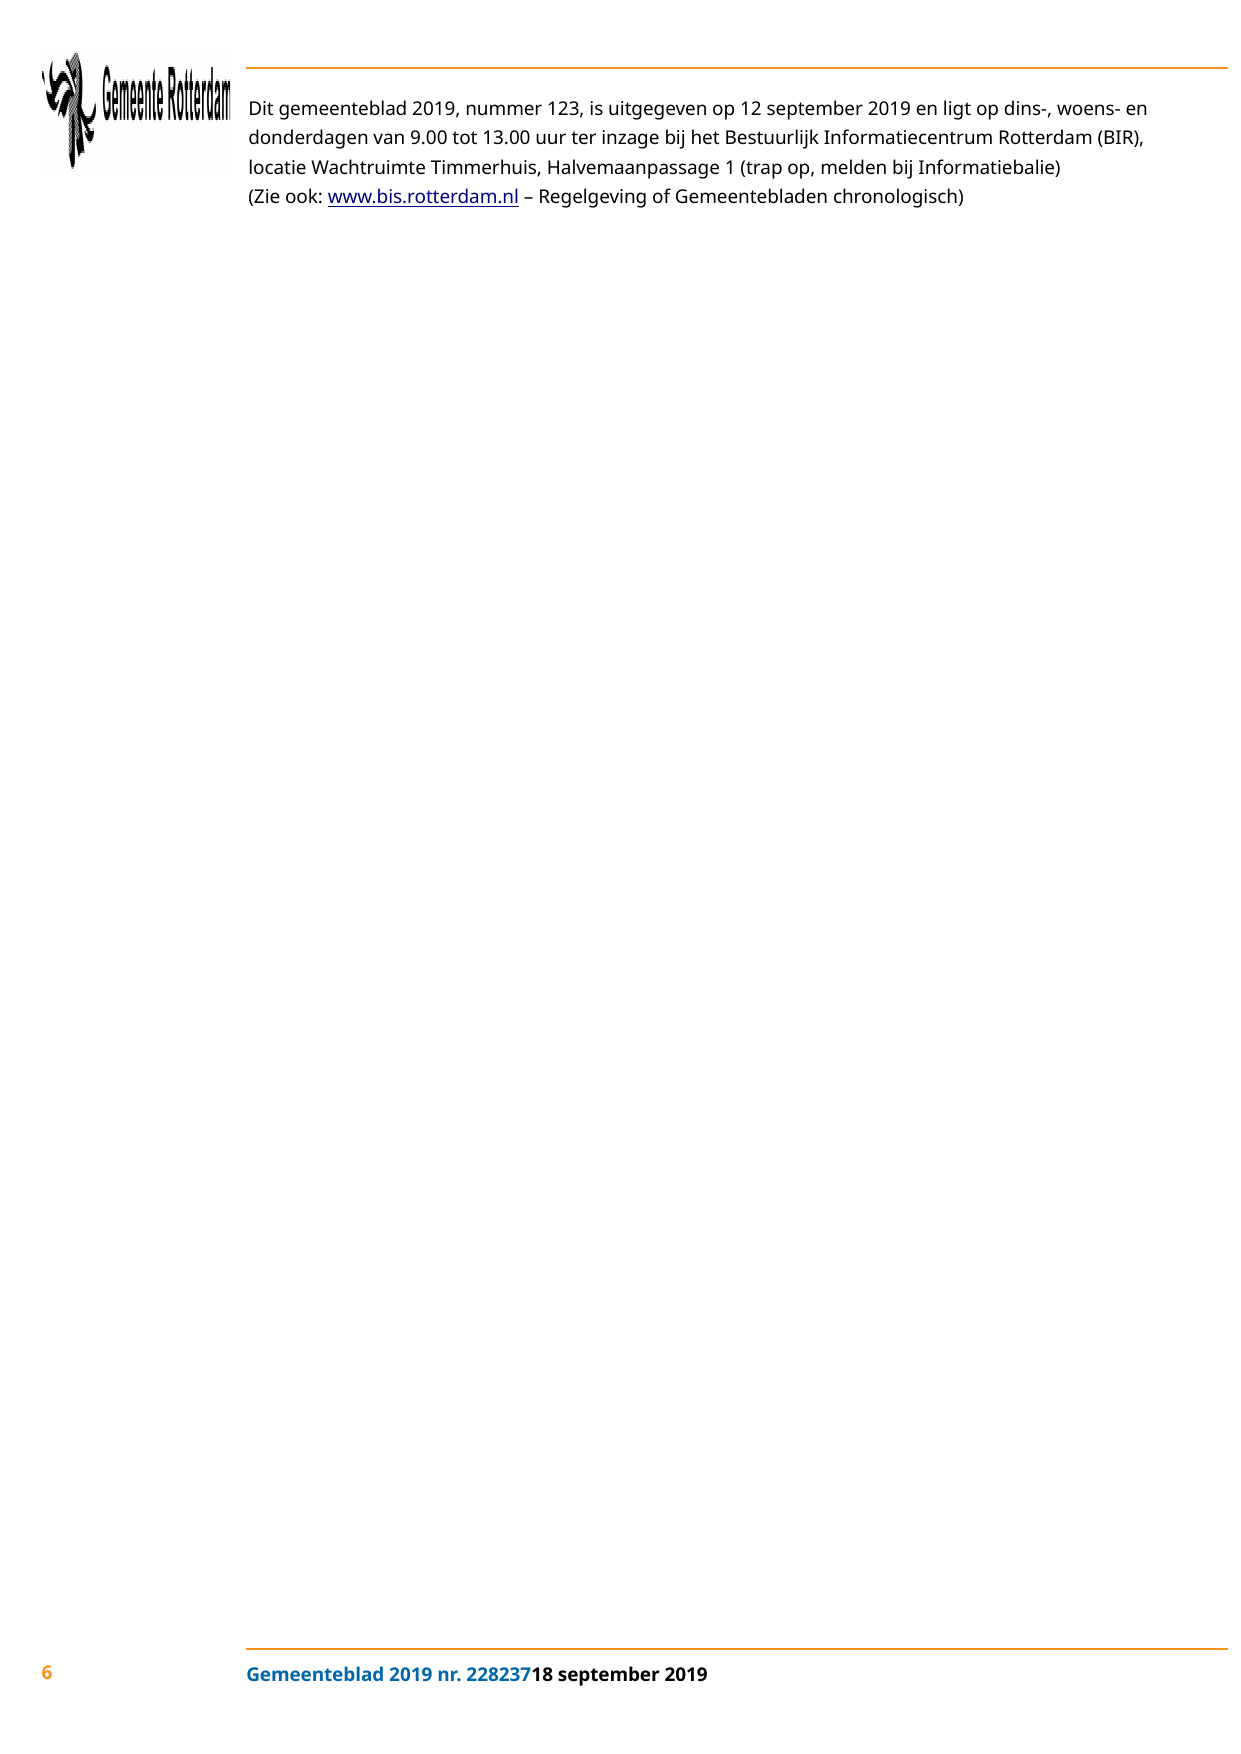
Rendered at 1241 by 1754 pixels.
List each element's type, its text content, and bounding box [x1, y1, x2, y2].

text (Zie ook: www.bis.rotterdam.nl – Regelgeving of Gemeentebladen chronologisch) [248, 184, 1152, 209]
picture [41, 47, 231, 172]
text Dit gemeenteblad 2019, nummer 123, is uitgegeven op 12 september 2019 en ligt op dins-, woens- en donderdagen van 9.00 tot 13.00 uur ter inzage bij het Bestuurlijk Informatiecentrum Rotterdam (BIR), locatie Wachtruimte Timmerhuis, Halvemaanpassage 1 (trap op, melden bij Informatiebalie) [248, 95, 1152, 180]
